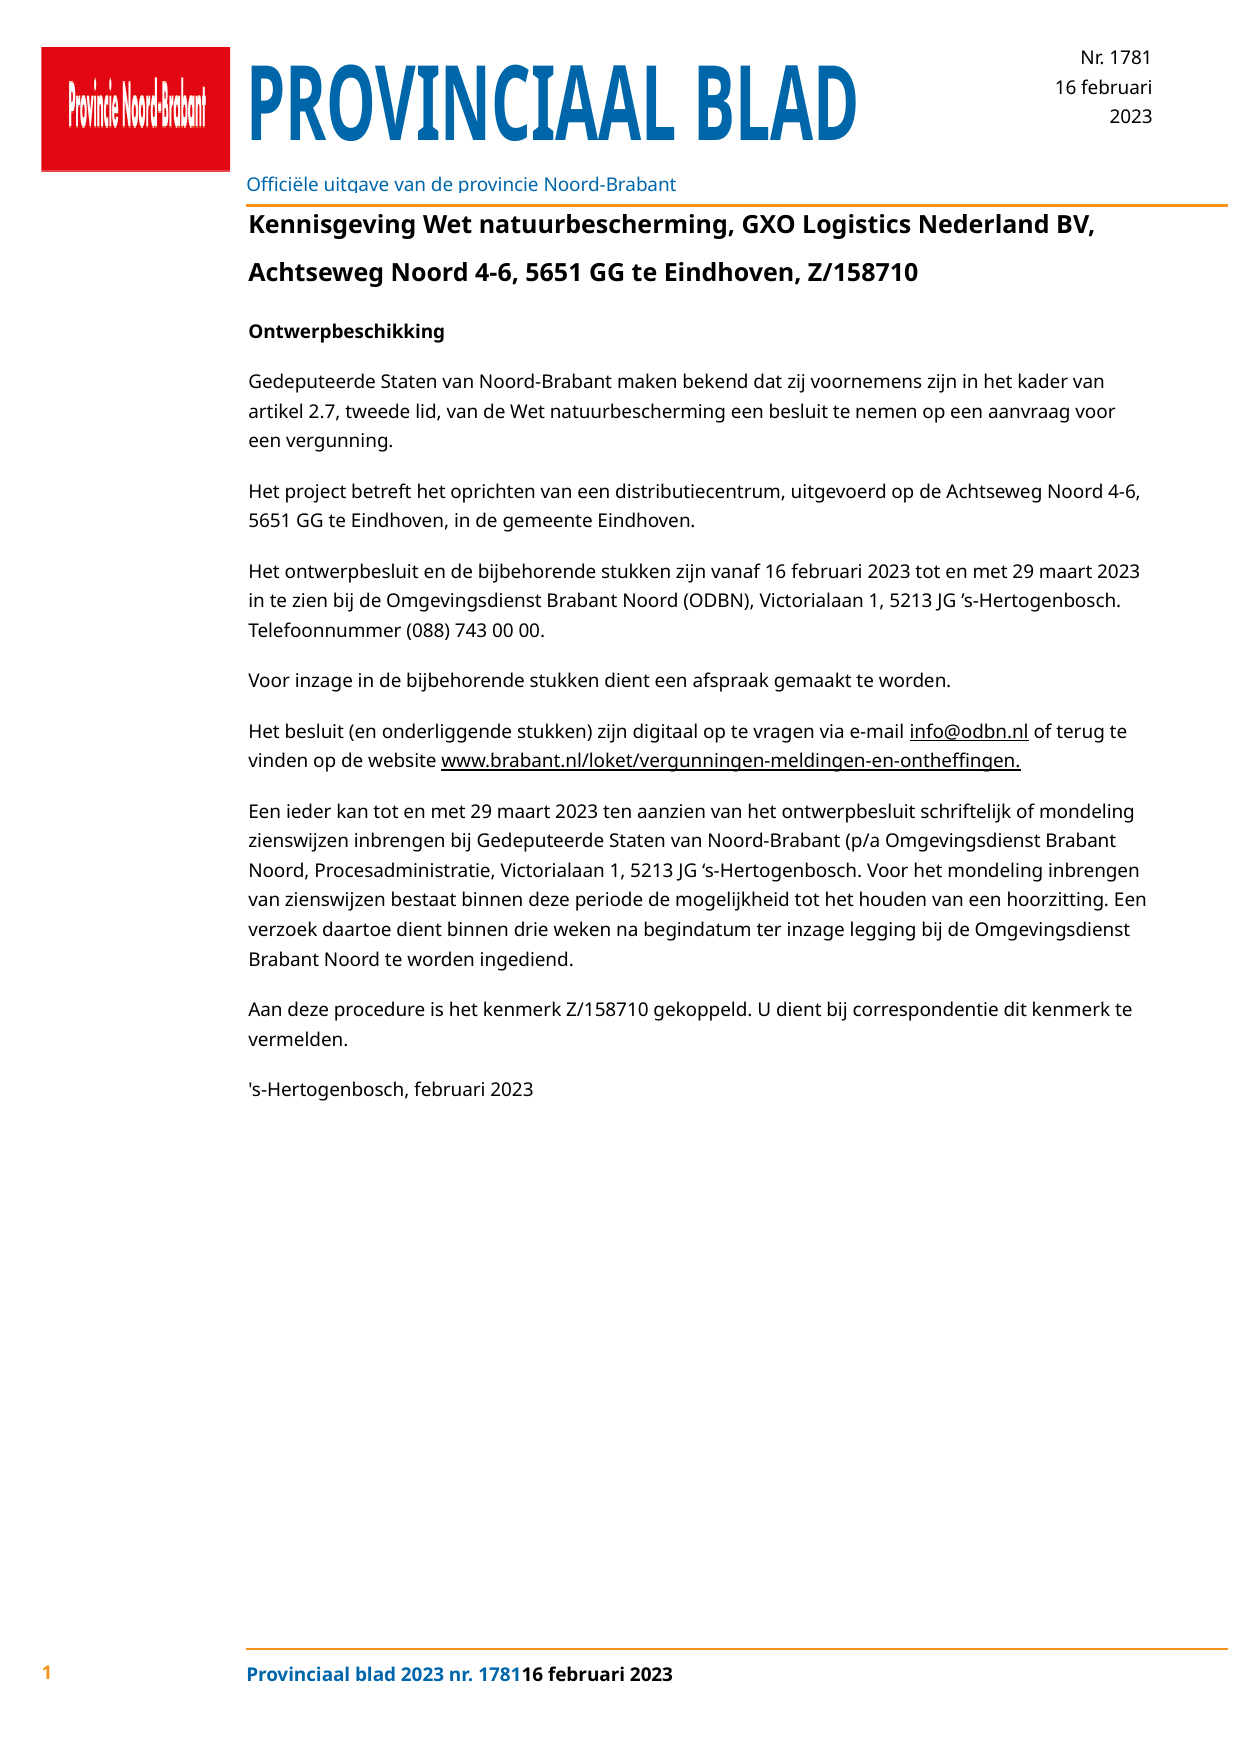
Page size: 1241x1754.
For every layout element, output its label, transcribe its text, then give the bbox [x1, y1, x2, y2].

text Het ontwerpbesluit en de bijbehorende stukken zijn vanaf 16 februari 2023 tot en met 29 maart 2023 in te zien bij de Omgevingsdienst Brabant Noord (ODBN), Victorialaan 1, 5213 JG ’s-Hertogenbosch. Telefoonnummer (088) 743 00 00. [248, 558, 1152, 643]
text Aan deze procedure is het kenmerk Z/158710 gekoppeld. U dient bij correspondentie dit kenmerk te vermelden. [248, 996, 1152, 1052]
text Het besluit (en onderliggende stukken) zijn digitaal op te vragen via e-mail info@odbn.nl of terug te vinden op de website www.brabant.nl/loket/vergunningen-meldingen-en-ontheffingen. [248, 718, 1152, 773]
text Een ieder kan tot en met 29 maart 2023 ten aanzien van het ontwerpbesluit schriftelijk of mondeling zienswijzen inbrengen bij Gedeputeerde Staten van Noord-Brabant (p/a Omgevingsdienst Brabant Noord, Procesadministratie, Victorialaan 1, 5213 JG ‘s-Hertogenbosch. Voor het mondeling inbrengen van zienswijzen bestaat binnen deze periode de mogelijkheid tot het houden van een hoorzitting. Een verzoek daartoe dient binnen drie weken na begindatum ter inzage legging bij de Omgevingsdienst Brabant Noord te worden ingediend. [248, 798, 1152, 972]
text Kennisgeving Wet natuurbescherming, GXO Logistics Nederland BV, Achtseweg Noord 4-6, 5651 GG te Eindhoven, Z/158710 [248, 207, 1152, 288]
text Het project betreft het oprichten van een distributiecentrum, uitgevoerd op de Achtseweg Noord 4-6, 5651 GG te Eindhoven, in de gemeente Eindhoven. [248, 478, 1152, 533]
text Gedeputeerde Staten van Noord-Brabant maken bekend dat zij voornemens zijn in het kader van artikel 2.7, tweede lid, van de Wet natuurbescherming een besluit te nemen op een aanvraag voor een vergunning. [248, 368, 1152, 453]
picture [41, 47, 231, 172]
text Ontwerpbeschikking [248, 318, 1152, 344]
text 's-Hertogenbosch, februari 2023 [248, 1076, 1152, 1102]
text Voor inzage in de bijbehorende stukken dient een afspraak gemaakt te worden. [248, 667, 1152, 693]
